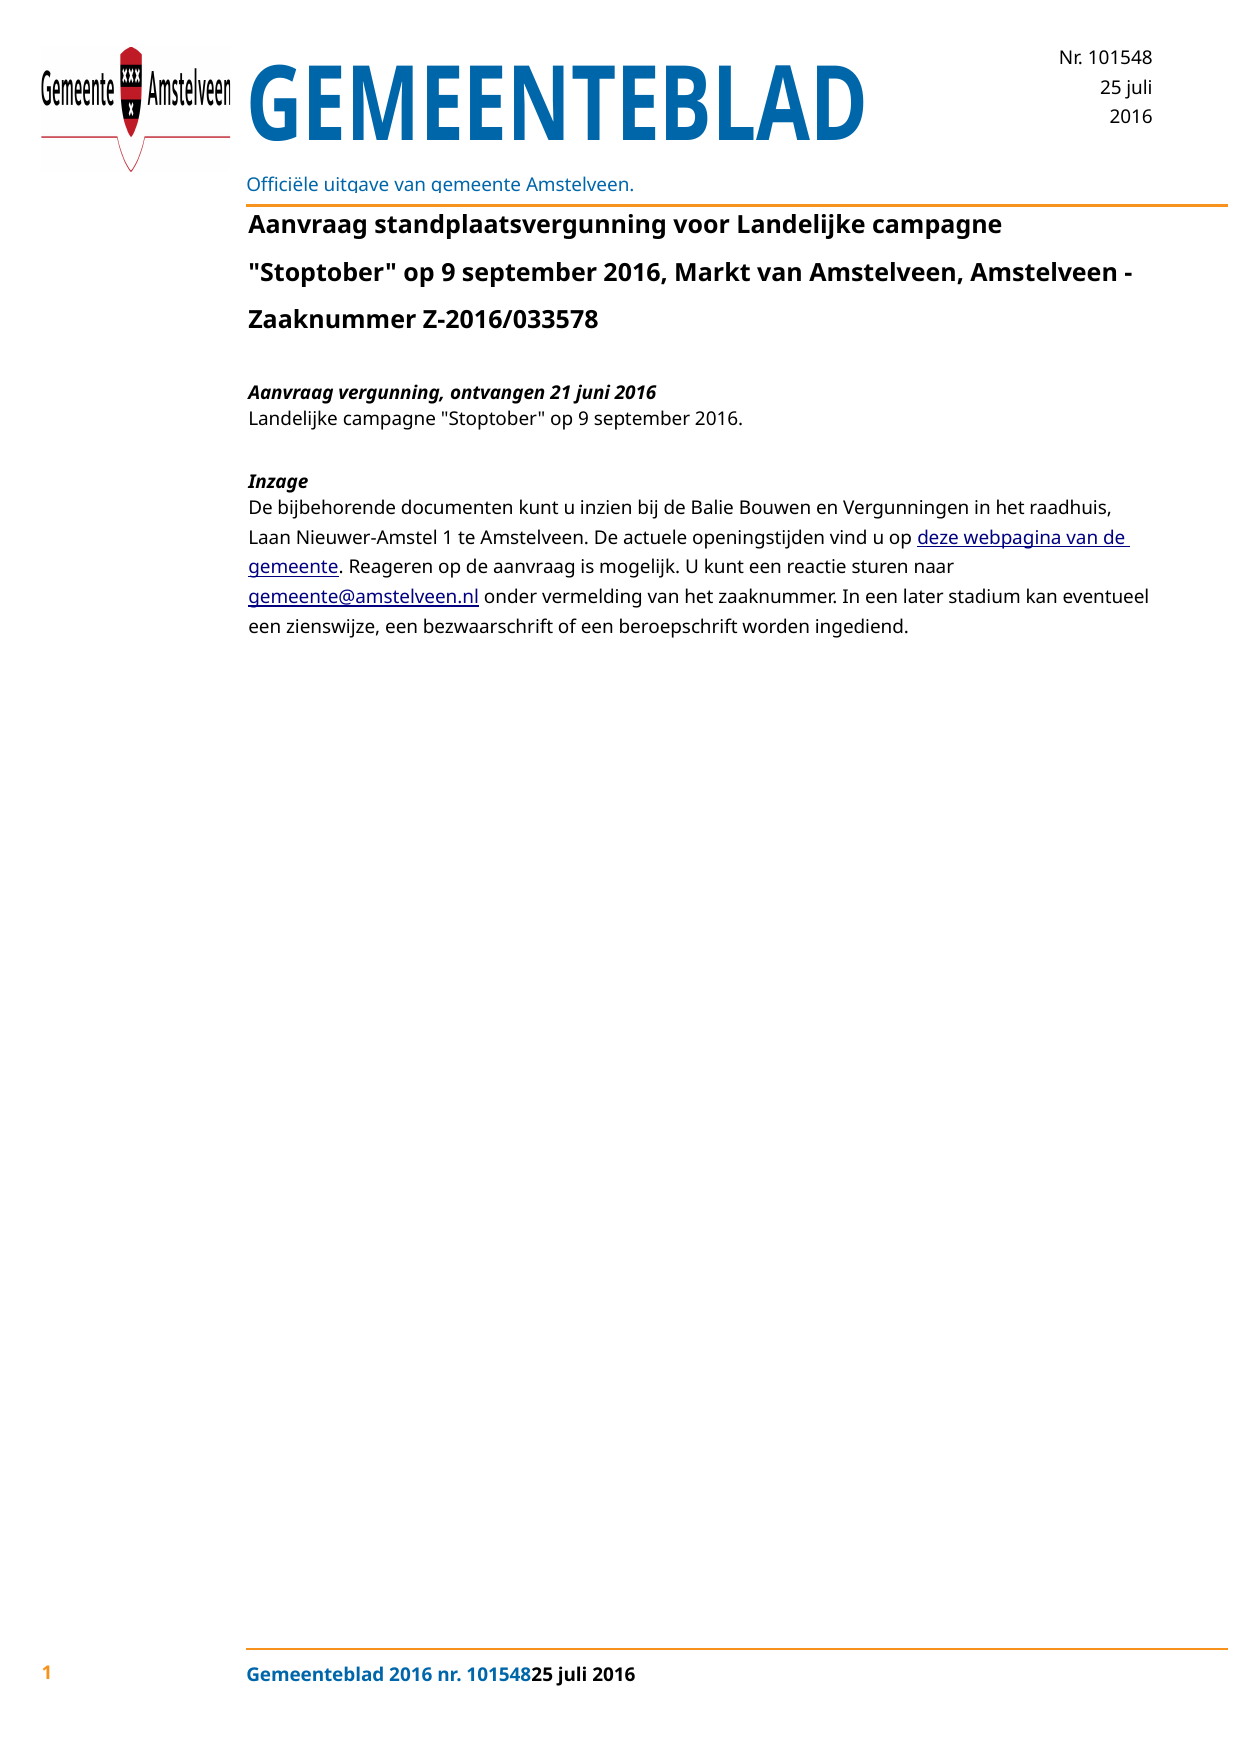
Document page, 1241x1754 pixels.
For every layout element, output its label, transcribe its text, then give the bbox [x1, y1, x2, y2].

text Aanvraag vergunning, ontvangen 21 juni 2016 [248, 379, 1152, 405]
text Landelijke campagne "Stoptober" op 9 september 2016. [248, 405, 1152, 431]
text Aanvraag standplaatsvergunning voor Landelijke campagne "Stoptober" op 9 september 2016, Markt van Amstelveen, Amstelveen - Zaaknummer Z-2016/033578 [248, 207, 1152, 336]
text Inzage [248, 469, 1152, 494]
picture [41, 47, 231, 172]
text De bijbehorende documenten kunt u inzien bij de Balie Bouwen en Vergunningen in het raadhuis, Laan Nieuwer-Amstel 1 te Amstelveen. De actuele openingstijden vind u op deze webpagina van de gemeente. Reageren op de aanvraag is mogelijk. U kunt een reactie sturen naar gemeente@amstelveen.nl onder vermelding van het zaaknummer. In een later stadium kan eventueel een zienswijze, een bezwaarschrift of een beroepschrift worden ingediend. [248, 494, 1152, 638]
